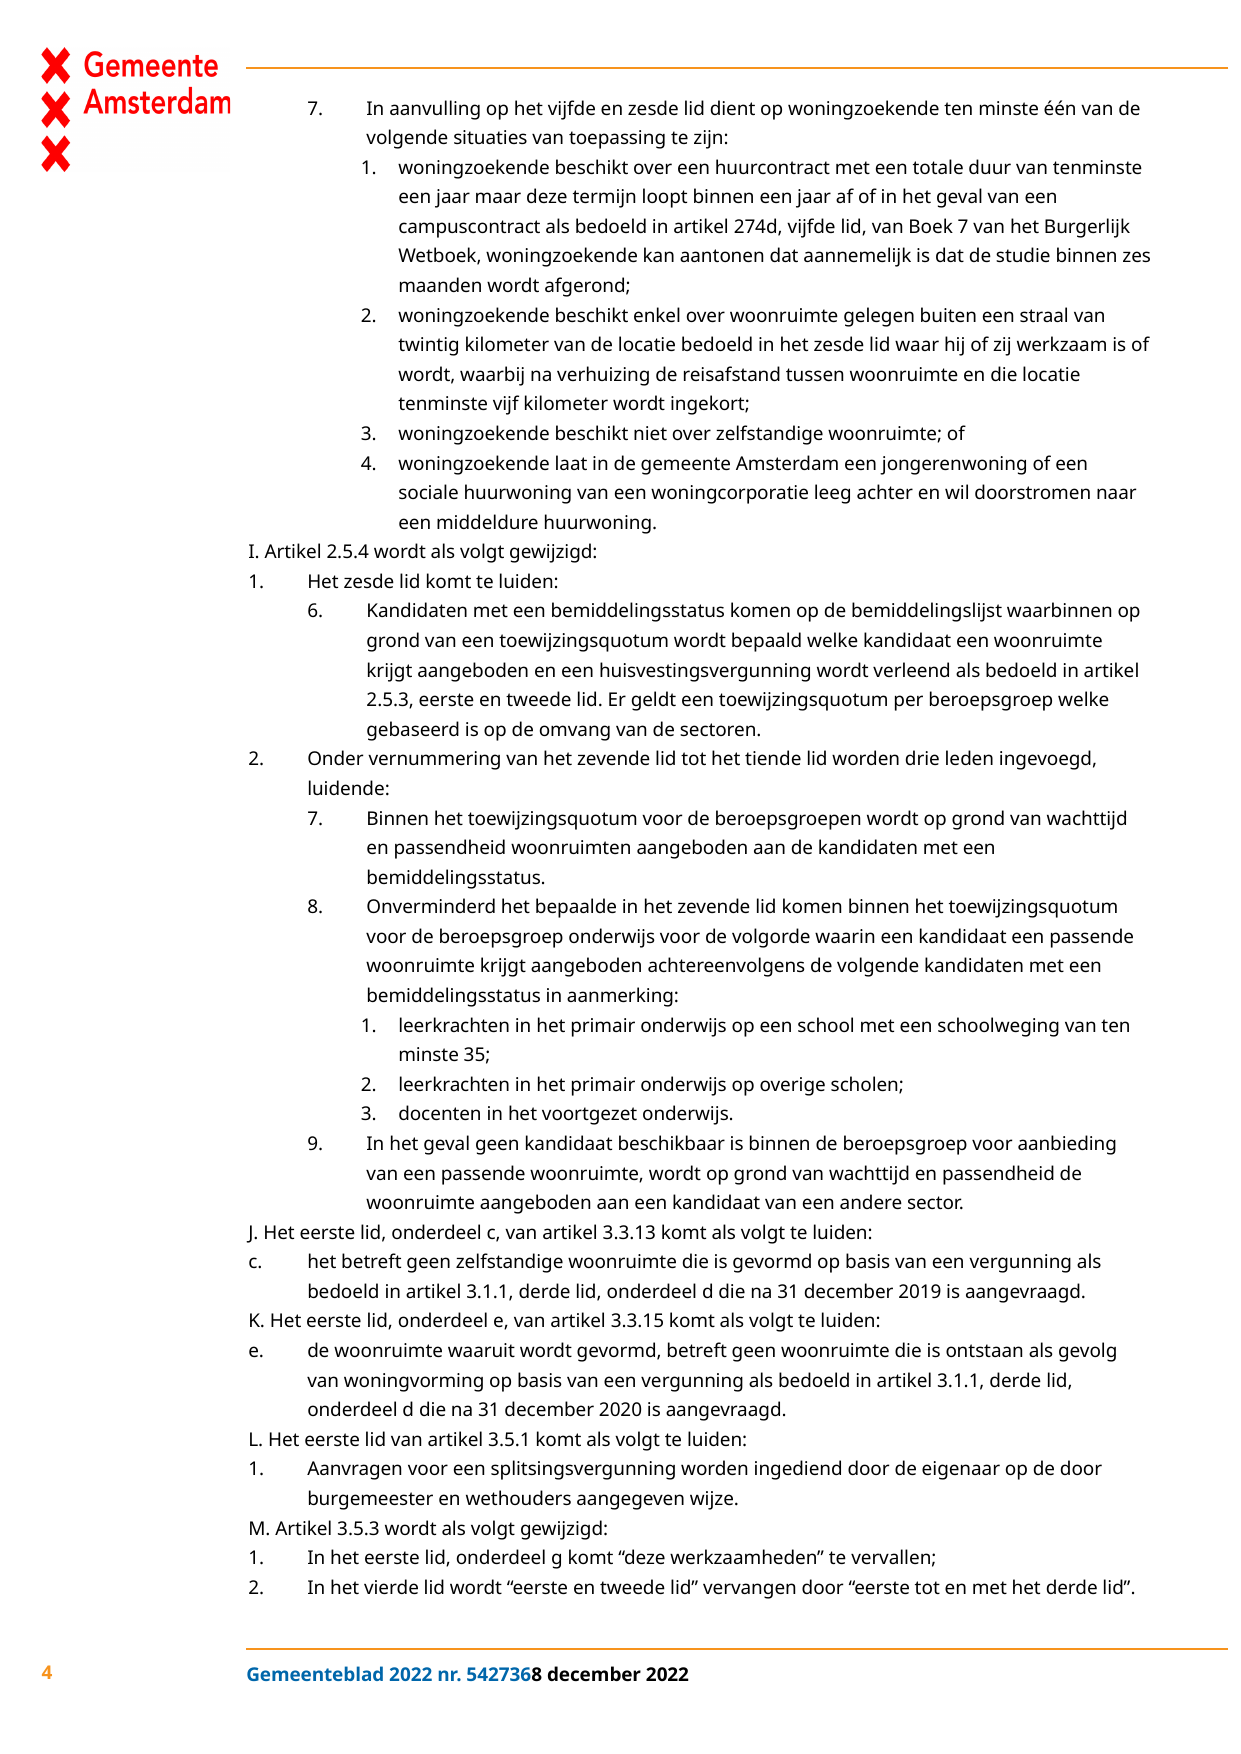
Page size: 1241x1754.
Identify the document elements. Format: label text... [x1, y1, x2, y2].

list leerkrachten in het primair onderwijs op een school met een schoolweging van ten minste 35; [361, 1012, 1152, 1067]
list In het eerste lid, onderdeel g komt “deze werkzaamheden” te vervallen; [248, 1544, 1152, 1570]
list woningzoekende laat in de gemeente Amsterdam een jongerenwoning of een sociale huurwoning van een woningcorporatie leeg achter en wil doorstromen naar een middeldure huurwoning. [361, 450, 1152, 535]
list de woonruimte waaruit wordt gevormd, betreft geen woonruimte die is ontstaan als gevolg van woningvorming op basis van een vergunning als bedoeld in artikel 3.1.1, derde lid, onderdeel d die na 31 december 2020 is aangevraagd. [248, 1337, 1152, 1422]
text I. Artikel 2.5.4 wordt als volgt gewijzigd: [248, 538, 1152, 564]
text K. Het eerste lid, onderdeel e, van artikel 3.3.15 komt als volgt te luiden: [248, 1308, 1152, 1333]
text L. Het eerste lid van artikel 3.5.1 komt als volgt te luiden: [248, 1426, 1152, 1452]
list Aanvragen voor een splitsingsvergunning worden ingediend door de eigenaar op de door burgemeester en wethouders aangegeven wijze. [248, 1456, 1152, 1511]
list Onverminderd het bepaalde in het zevende lid komen binnen het toewijzingsquotum voor de beroepsgroep onderwijs voor de volgorde waarin een kandidaat een passende woonruimte krijgt aangeboden achtereenvolgens de volgende kandidaten met een bemiddelingsstatus in aanmerking: [307, 893, 1152, 1008]
list Onder vernummering van het zevende lid tot het tiende lid worden drie leden ingevoegd, luidende: [248, 746, 1152, 801]
list woningzoekende beschikt niet over zelfstandige woonruimte; of [361, 420, 1152, 446]
list leerkrachten in het primair onderwijs op overige scholen; [361, 1071, 1152, 1097]
list woningzoekende beschikt enkel over woonruimte gelegen buiten een straal van twintig kilometer van de locatie bedoeld in het zesde lid waar hij of zij werkzaam is of wordt, waarbij na verhuizing de reisafstand tussen woonruimte en die locatie tenminste vijf kilometer wordt ingekort; [361, 302, 1152, 416]
list In het geval geen kandidaat beschikbaar is binnen de beroepsgroep voor aanbieding van een passende woonruimte, wordt op grond van wachttijd en passendheid de woonruimte aangeboden aan een kandidaat van een andere sector. [307, 1130, 1152, 1215]
list het betreft geen zelfstandige woonruimte die is gevormd op basis van een vergunning als bedoeld in artikel 3.1.1, derde lid, onderdeel d die na 31 december 2019 is aangevraagd. [248, 1248, 1152, 1304]
list woningzoekende beschikt over een huurcontract met een totale duur van tenminste een jaar maar deze termijn loopt binnen een jaar af of in het geval van een campuscontract als bedoeld in artikel 274d, vijfde lid, van Boek 7 van het Burgerlijk Wetboek, woningzoekende kan aantonen dat aannemelijk is dat de studie binnen zes maanden wordt afgerond; [361, 154, 1152, 298]
list Kandidaten met een bemiddelingsstatus komen op de bemiddelingslijst waarbinnen op grond van een toewijzingsquotum wordt bepaald welke kandidaat een woonruimte krijgt aangeboden en een huisvestingsvergunning wordt verleend als bedoeld in artikel 2.5.3, eerste en tweede lid. Er geldt een toewijzingsquotum per beroepsgroep welke gebaseerd is op de omvang van de sectoren. [307, 598, 1152, 742]
text M. Artikel 3.5.3 wordt als volgt gewijzigd: [248, 1515, 1152, 1541]
picture [41, 47, 231, 172]
list docenten in het voortgezet onderwijs. [361, 1101, 1152, 1126]
list In het vierde lid wordt “eerste en tweede lid” vervangen door “eerste tot en met het derde lid”. [248, 1574, 1152, 1600]
list Binnen het toewijzingsquotum voor de beroepsgroepen wordt op grond van wachttijd en passendheid woonruimten aangeboden aan de kandidaten met een bemiddelingsstatus. [307, 805, 1152, 890]
list Het zesde lid komt te luiden: [248, 568, 1152, 594]
list In aanvulling op het vijfde en zesde lid dient op woningzoekende ten minste één van de volgende situaties van toepassing te zijn: [307, 95, 1152, 150]
text J. Het eerste lid, onderdeel c, van artikel 3.3.13 komt als volgt te luiden: [248, 1219, 1152, 1245]
